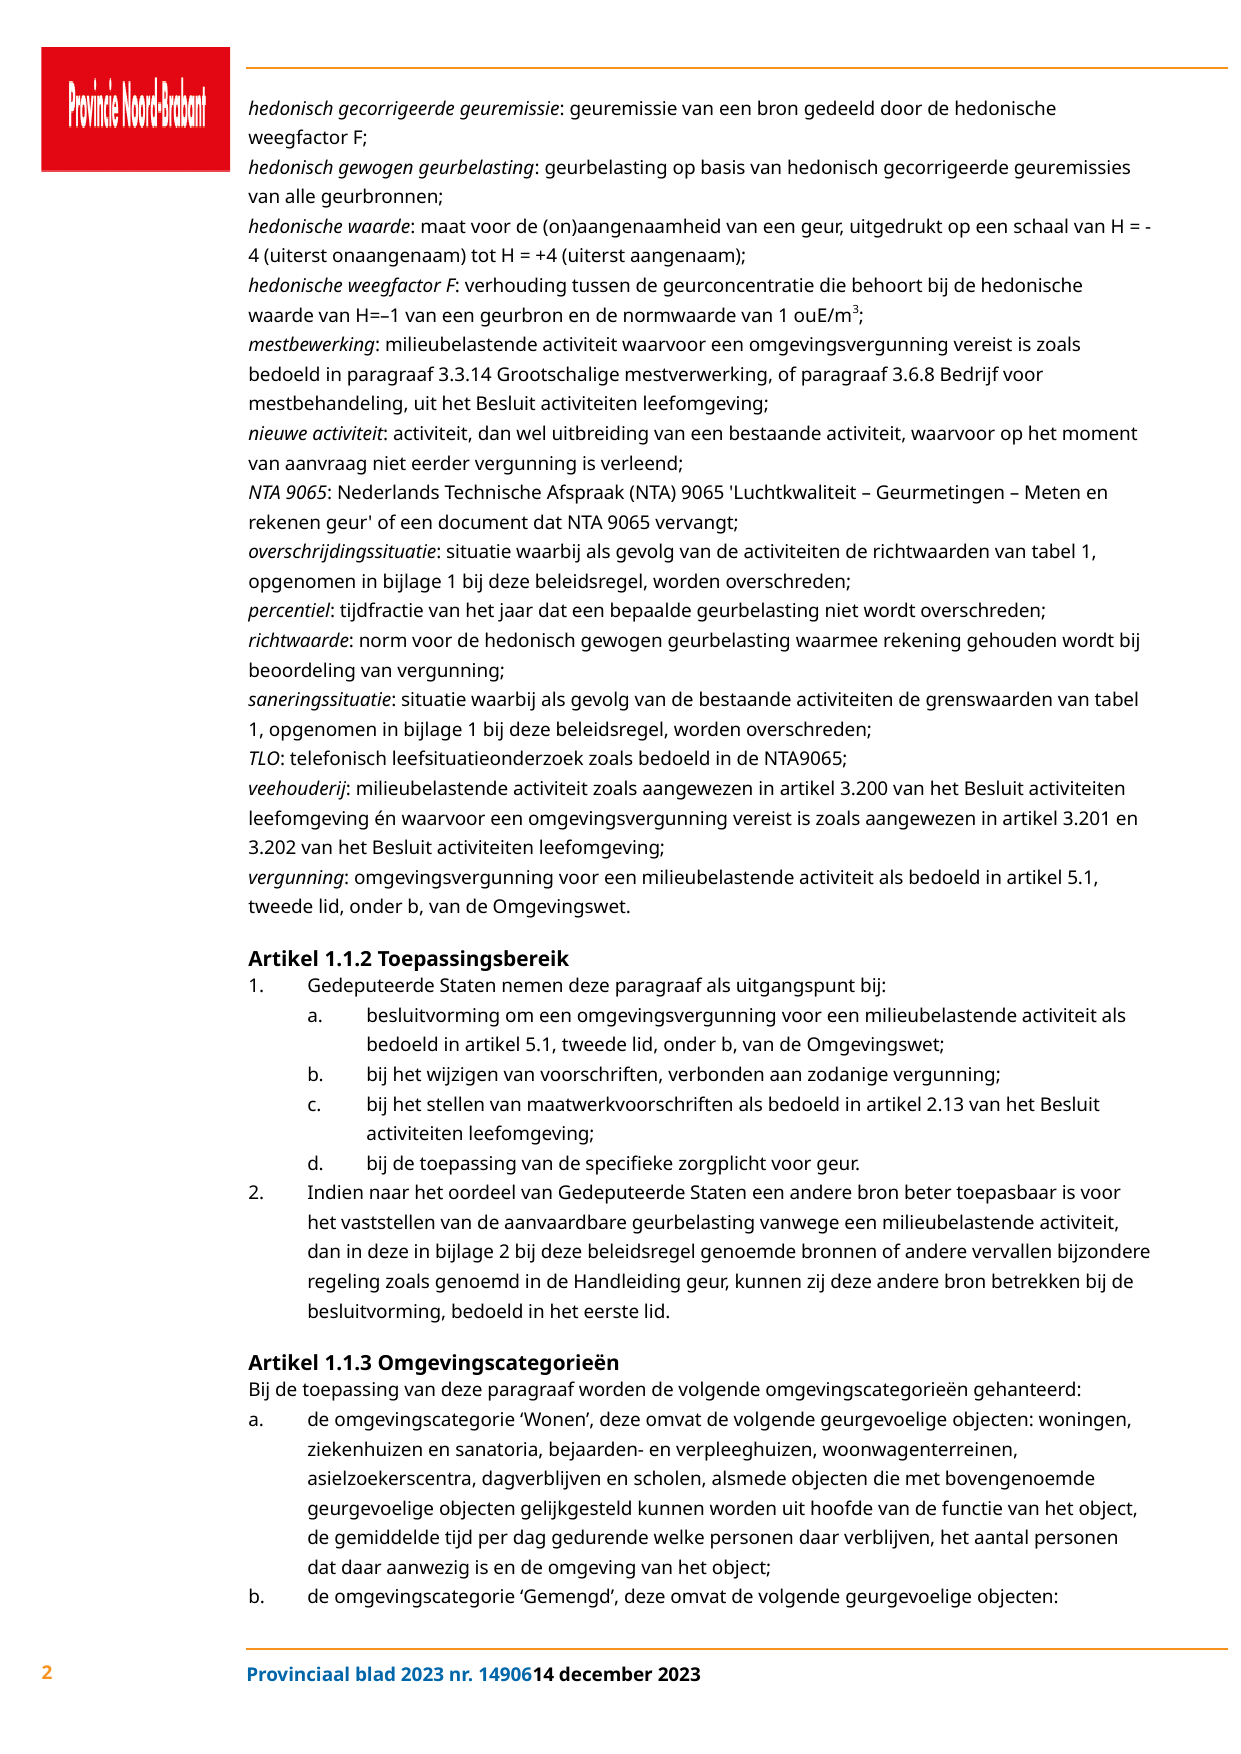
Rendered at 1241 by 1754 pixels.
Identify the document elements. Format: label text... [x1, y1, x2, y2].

text hedonisch gewogen geurbelasting: geurbelasting op basis van hedonisch gecorrigeerde geuremissies van alle geurbronnen; [248, 154, 1152, 209]
list bij het stellen van maatwerkvoorschriften als bedoeld in artikel 2.13 van het Besluit activiteiten leefomgeving; [307, 1091, 1152, 1146]
list Indien naar het oordeel van Gedeputeerde Staten een andere bron beter toepasbaar is voor het vaststellen van de aanvaardbare geurbelasting vanwege een milieubelastende activiteit, dan in deze in bijlage 2 bij deze beleidsregel genoemde bronnen of andere vervallen bijzondere regeling zoals genoemd in de Handleiding geur, kunnen zij deze andere bron betrekken bij de besluitvorming, bedoeld in het eerste lid. [248, 1179, 1152, 1323]
text TLO: telefonisch leefsituatieonderzoek zoals bedoeld in de NTA9065; [248, 746, 1152, 771]
list de omgevingscategorie ‘Gemengd’, deze omvat de volgende geurgevoelige objecten: [248, 1584, 1152, 1609]
list bij de toepassing van de specifieke zorgplicht voor geur. [307, 1150, 1152, 1176]
text vergunning: omgevingsvergunning voor een milieubelastende activiteit als bedoeld in artikel 5.1, tweede lid, onder b, van de Omgevingswet. [248, 864, 1152, 919]
text percentiel: tijdfractie van het jaar dat een bepaalde geurbelasting niet wordt overschreden; [248, 598, 1152, 623]
text richtwaarde: norm voor de hedonisch gewogen geurbelasting waarmee rekening gehouden wordt bij beoordeling van vergunning; [248, 627, 1152, 683]
text saneringssituatie: situatie waarbij als gevolg van de bestaande activiteiten de grenswaarden van tabel 1, opgenomen in bijlage 1 bij deze beleidsregel, worden overschreden; [248, 686, 1152, 742]
text Bij de toepassing van deze paragraaf worden de volgende omgevingscategorieën gehanteerd: [248, 1377, 1152, 1402]
text hedonische weegfactor F: verhouding tussen de geurconcentratie die behoort bij de hedonische waarde van H=–1 van een geurbron en de normwaarde van 1 ouE/m3; [248, 272, 1152, 328]
list de omgevingscategorie ‘Wonen’, deze omvat de volgende geurgevoelige objecten: woningen, ziekenhuizen en sanatoria, bejaarden- en verpleeghuizen, woonwagenterreinen, asielzoekerscentra, dagverblijven en scholen, alsmede objecten die met bovengenoemde geurgevoelige objecten gelijkgesteld kunnen worden uit hoofde van de functie van het object, de gemiddelde tijd per dag gedurende welke personen daar verblijven, het aantal personen dat daar aanwezig is en de omgeving van het object; [248, 1406, 1152, 1580]
list Gedeputeerde Staten nemen deze paragraaf als uitgangspunt bij: [248, 972, 1152, 998]
list bij het wijzigen van voorschriften, verbonden aan zodanige vergunning; [307, 1061, 1152, 1087]
picture [41, 47, 231, 172]
text hedonisch gecorrigeerde geuremissie: geuremissie van een bron gedeeld door de hedonische weegfactor F; [248, 95, 1152, 150]
text hedonische waarde: maat voor de (on)aangenaamheid van een geur, uitgedrukt op een schaal van H = -4 (uiterst onaangenaam) tot H = +4 (uiterst aangenaam); [248, 213, 1152, 268]
list besluitvorming om een omgevingsvergunning voor een milieubelastende activiteit als bedoeld in artikel 5.1, tweede lid, onder b, van de Omgevingswet; [307, 1002, 1152, 1057]
text Artikel 1.1.2 Toepassingsbereik [248, 944, 1152, 972]
text NTA 9065: Nederlands Technische Afspraak (NTA) 9065 'Luchtkwaliteit – Geurmetingen – Meten en rekenen geur' of een document dat NTA 9065 vervangt; [248, 479, 1152, 535]
text Artikel 1.1.3 Omgevingscategorieën [248, 1348, 1152, 1377]
text overschrijdingssituatie: situatie waarbij als gevolg van de activiteiten de richtwaarden van tabel 1, opgenomen in bijlage 1 bij deze beleidsregel, worden overschreden; [248, 538, 1152, 594]
text mestbewerking: milieubelastende activiteit waarvoor een omgevingsvergunning vereist is zoals bedoeld in paragraaf 3.3.14 Grootschalige mestverwerking, of paragraaf 3.6.8 Bedrijf voor mestbehandeling, uit het Besluit activiteiten leefomgeving; [248, 331, 1152, 416]
text nieuwe activiteit: activiteit, dan wel uitbreiding van een bestaande activiteit, waarvoor op het moment van aanvraag niet eerder vergunning is verleend; [248, 420, 1152, 476]
text veehouderij: milieubelastende activiteit zoals aangewezen in artikel 3.200 van het Besluit activiteiten leefomgeving én waarvoor een omgevingsvergunning vereist is zoals aangewezen in artikel 3.201 en 3.202 van het Besluit activiteiten leefomgeving; [248, 775, 1152, 860]
